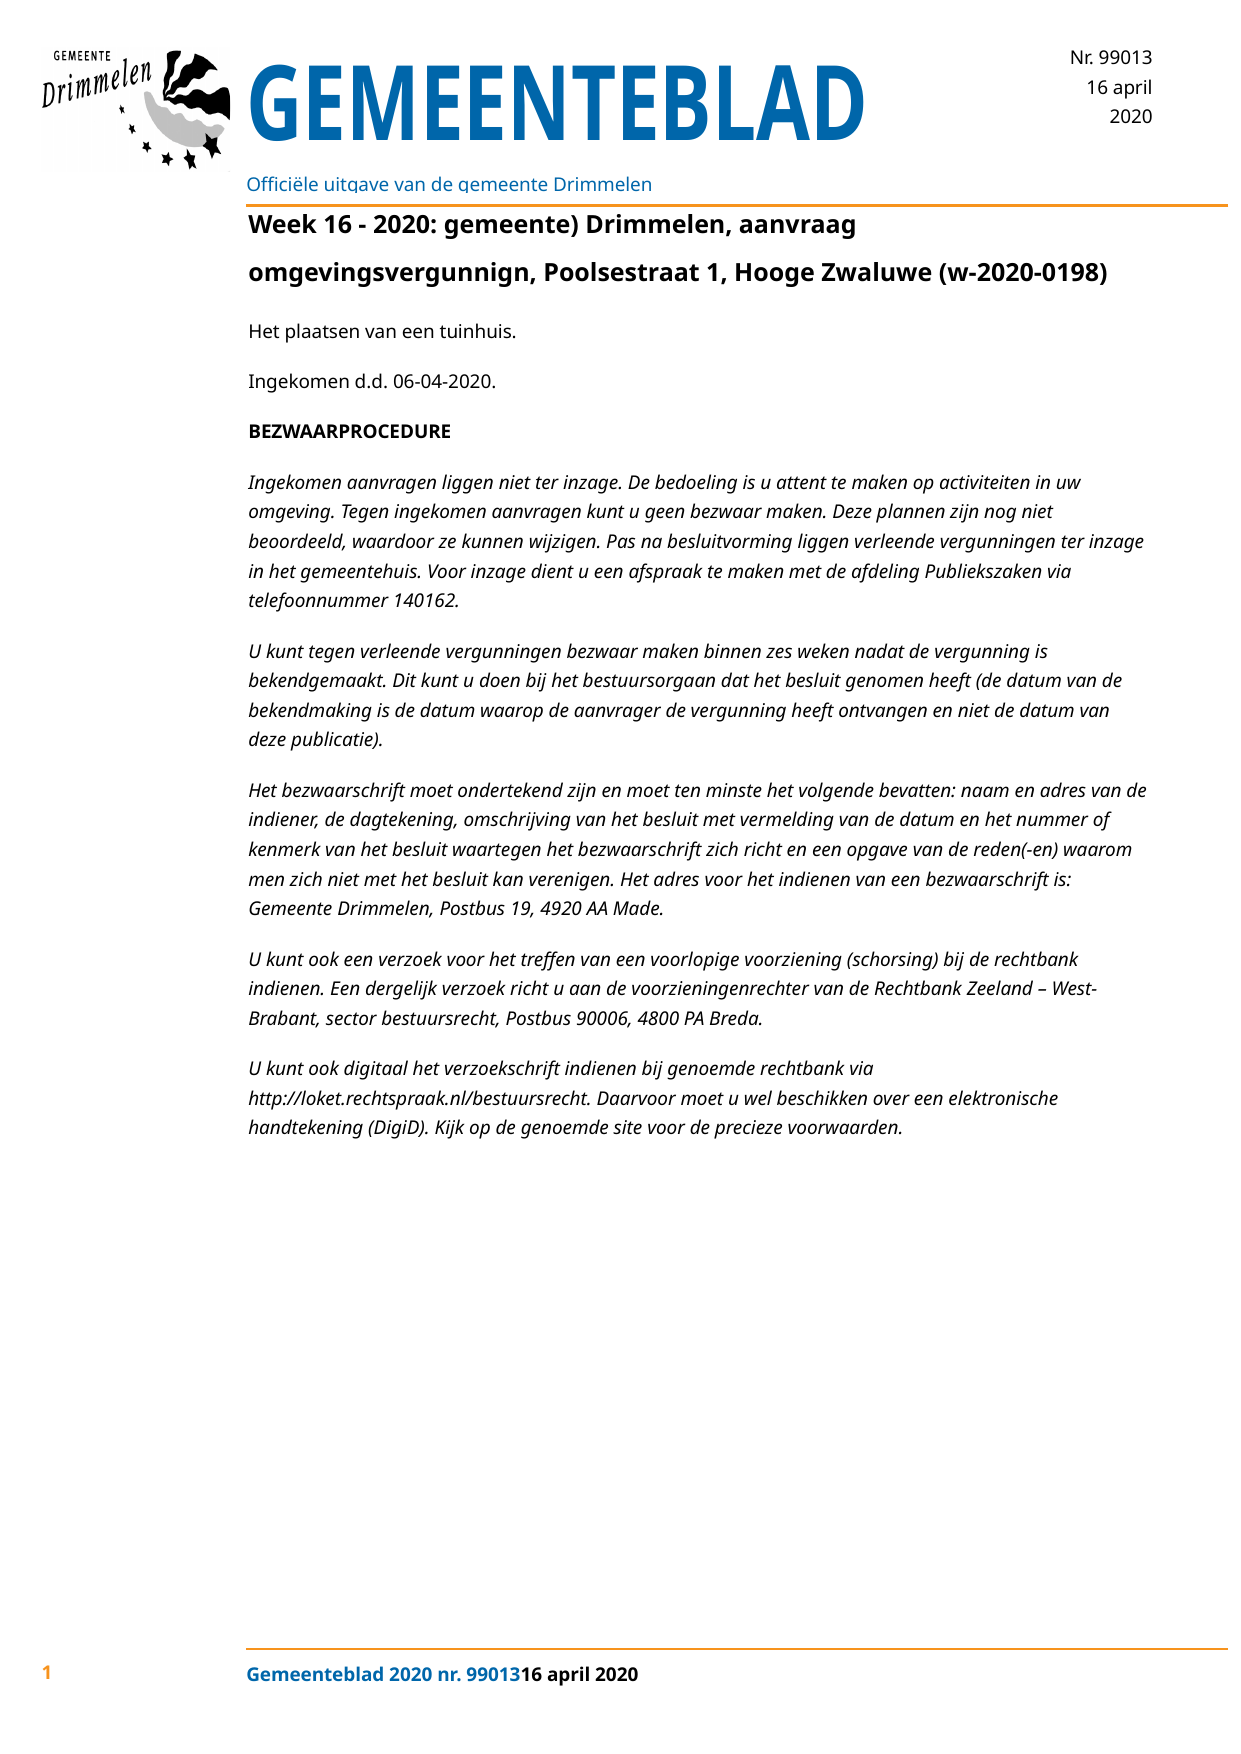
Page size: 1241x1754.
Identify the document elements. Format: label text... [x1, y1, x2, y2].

text U kunt ook een verzoek voor het treffen van een voorlopige voorziening (schorsing) bij de rechtbank indienen. Een dergelijk verzoek richt u aan de voorzieningenrechter van de Rechtbank Zeeland – West-Brabant, sector bestuursrecht, Postbus 90006, 4800 PA Breda. [248, 946, 1152, 1031]
text Het bezwaarschrift moet ondertekend zijn en moet ten minste het volgende bevatten: naam en adres van de indiener, de dagtekening, omschrijving van het besluit met vermelding van de datum en het nummer of kenmerk van het besluit waartegen het bezwaarschrift zich richt en een opgave van de reden(-en) waarom men zich niet met het besluit kan verenigen. Het adres voor het indienen van een bezwaarschrift is: Gemeente Drimmelen, Postbus 19, 4920 AA Made. [248, 777, 1152, 921]
text Ingekomen d.d. 06-04-2020. [248, 368, 1152, 394]
text Ingekomen aanvragen liggen niet ter inzage. De bedoeling is u attent te maken op activiteiten in uw omgeving. Tegen ingekomen aanvragen kunt u geen bezwaar maken. Deze plannen zijn nog niet beoordeeld, waardoor ze kunnen wijzigen. Pas na besluitvorming liggen verleende vergunningen ter inzage in het gemeentehuis. Voor inzage dient u een afspraak te maken met de afdeling Publiekszaken via telefoonnummer 140162. [248, 469, 1152, 613]
text BEZWAARPROCEDURE [248, 419, 1152, 444]
text Het plaatsen van een tuinhuis. [248, 318, 1152, 344]
text Week 16 - 2020: gemeente) Drimmelen, aanvraag omgevingsvergunnign, Poolsestraat 1, Hooge Zwaluwe (w-2020-0198) [248, 207, 1152, 288]
picture [41, 47, 231, 172]
text U kunt tegen verleende vergunningen bezwaar maken binnen zes weken nadat de vergunning is bekendgemaakt. Dit kunt u doen bij het bestuursorgaan dat het besluit genomen heeft (de datum van de bekendmaking is de datum waarop de aanvrager de vergunning heeft ontvangen en niet de datum van deze publicatie). [248, 638, 1152, 752]
text U kunt ook digitaal het verzoekschrift indienen bij genoemde rechtbank via http://loket.rechtspraak.nl/bestuursrecht. Daarvoor moet u wel beschikken over een elektronische handtekening (DigiD). Kijk op de genoemde site voor de precieze voorwaarden. [248, 1055, 1152, 1140]
